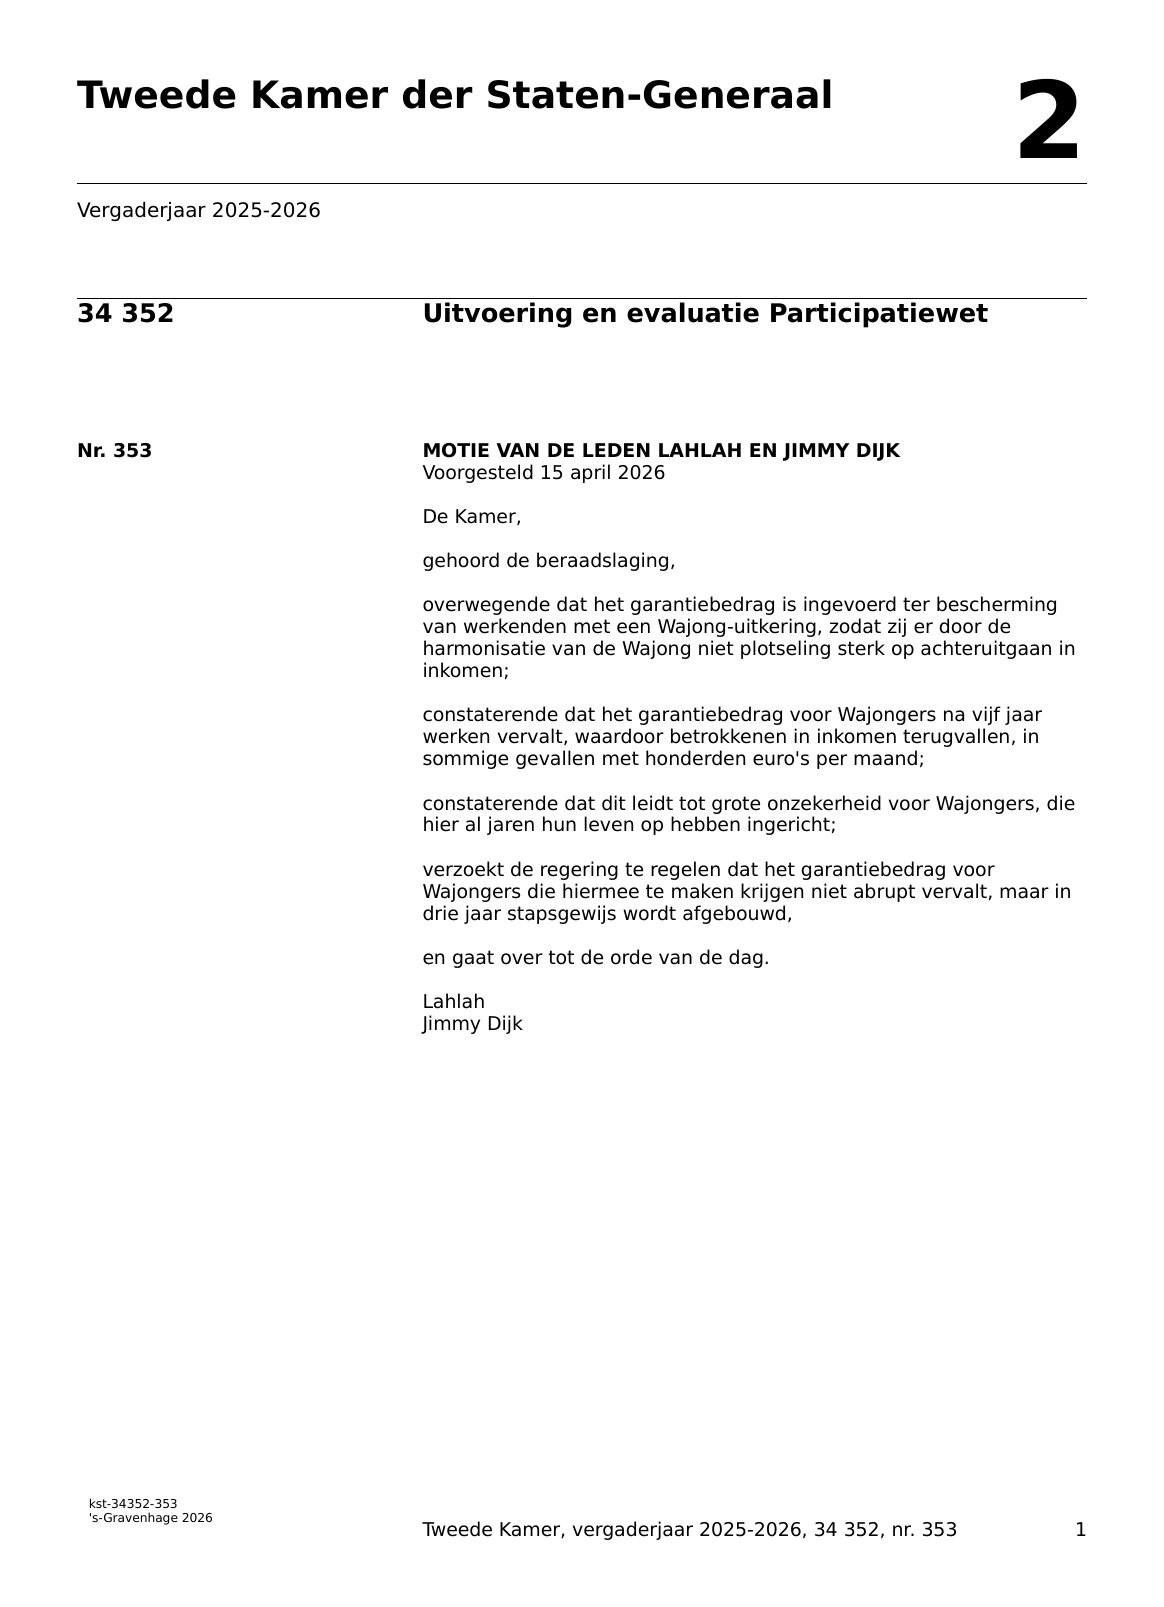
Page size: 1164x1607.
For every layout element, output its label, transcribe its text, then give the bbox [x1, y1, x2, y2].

table_cell Vergaderjaar 2025-2026 [77, 184, 1087, 298]
text Lahlah [422, 991, 1087, 1013]
text constaterende dat het garantiebedrag voor Wajongers na vijf jaar werken vervalt, waardoor betrokkenen in inkomen terugvallen, in sommige gevallen met honderden euro's per maand; [422, 704, 1087, 770]
text overwegende dat het garantiebedrag is ingevoerd ter bescherming van werkenden met een Wajong-uitkering, zodat zij er door de harmonisatie van de Wajong niet plotseling sterk op achteruitgaan in inkomen; [422, 594, 1087, 682]
text en gaat over tot de orde van de dag. [422, 947, 1087, 969]
subtitle 34 352 Uitvoering en evaluatie Participatiewet [77, 299, 1087, 329]
text 's-Gravenhage 2026 [88, 1511, 323, 1525]
subtitle Nr. 353 MOTIE VAN DE LEDEN LAHLAH EN JIMMY DIJK [77, 440, 1087, 462]
text Jimmy Dijk [422, 1013, 1087, 1035]
text Voorgesteld 15 april 2026 [422, 462, 1087, 484]
text gehoord de beraadslaging, [422, 550, 1087, 572]
text De Kamer, [422, 506, 1087, 528]
table_header Tweede Kamer der Staten-Generaal [77, 59, 886, 183]
text kst-34352-353 [88, 1497, 323, 1511]
text constaterende dat dit leidt tot grote onzekerheid voor Wajongers, die hier al jaren hun leven op hebben ingericht; [422, 792, 1087, 836]
text verzoekt de regering te regelen dat het garantiebedrag voor Wajongers die hiermee te maken krijgen niet abrupt vervalt, maar in drie jaar stapsgewijs wordt afgebouwd, [422, 858, 1087, 924]
table_header 2 [886, 59, 1087, 183]
